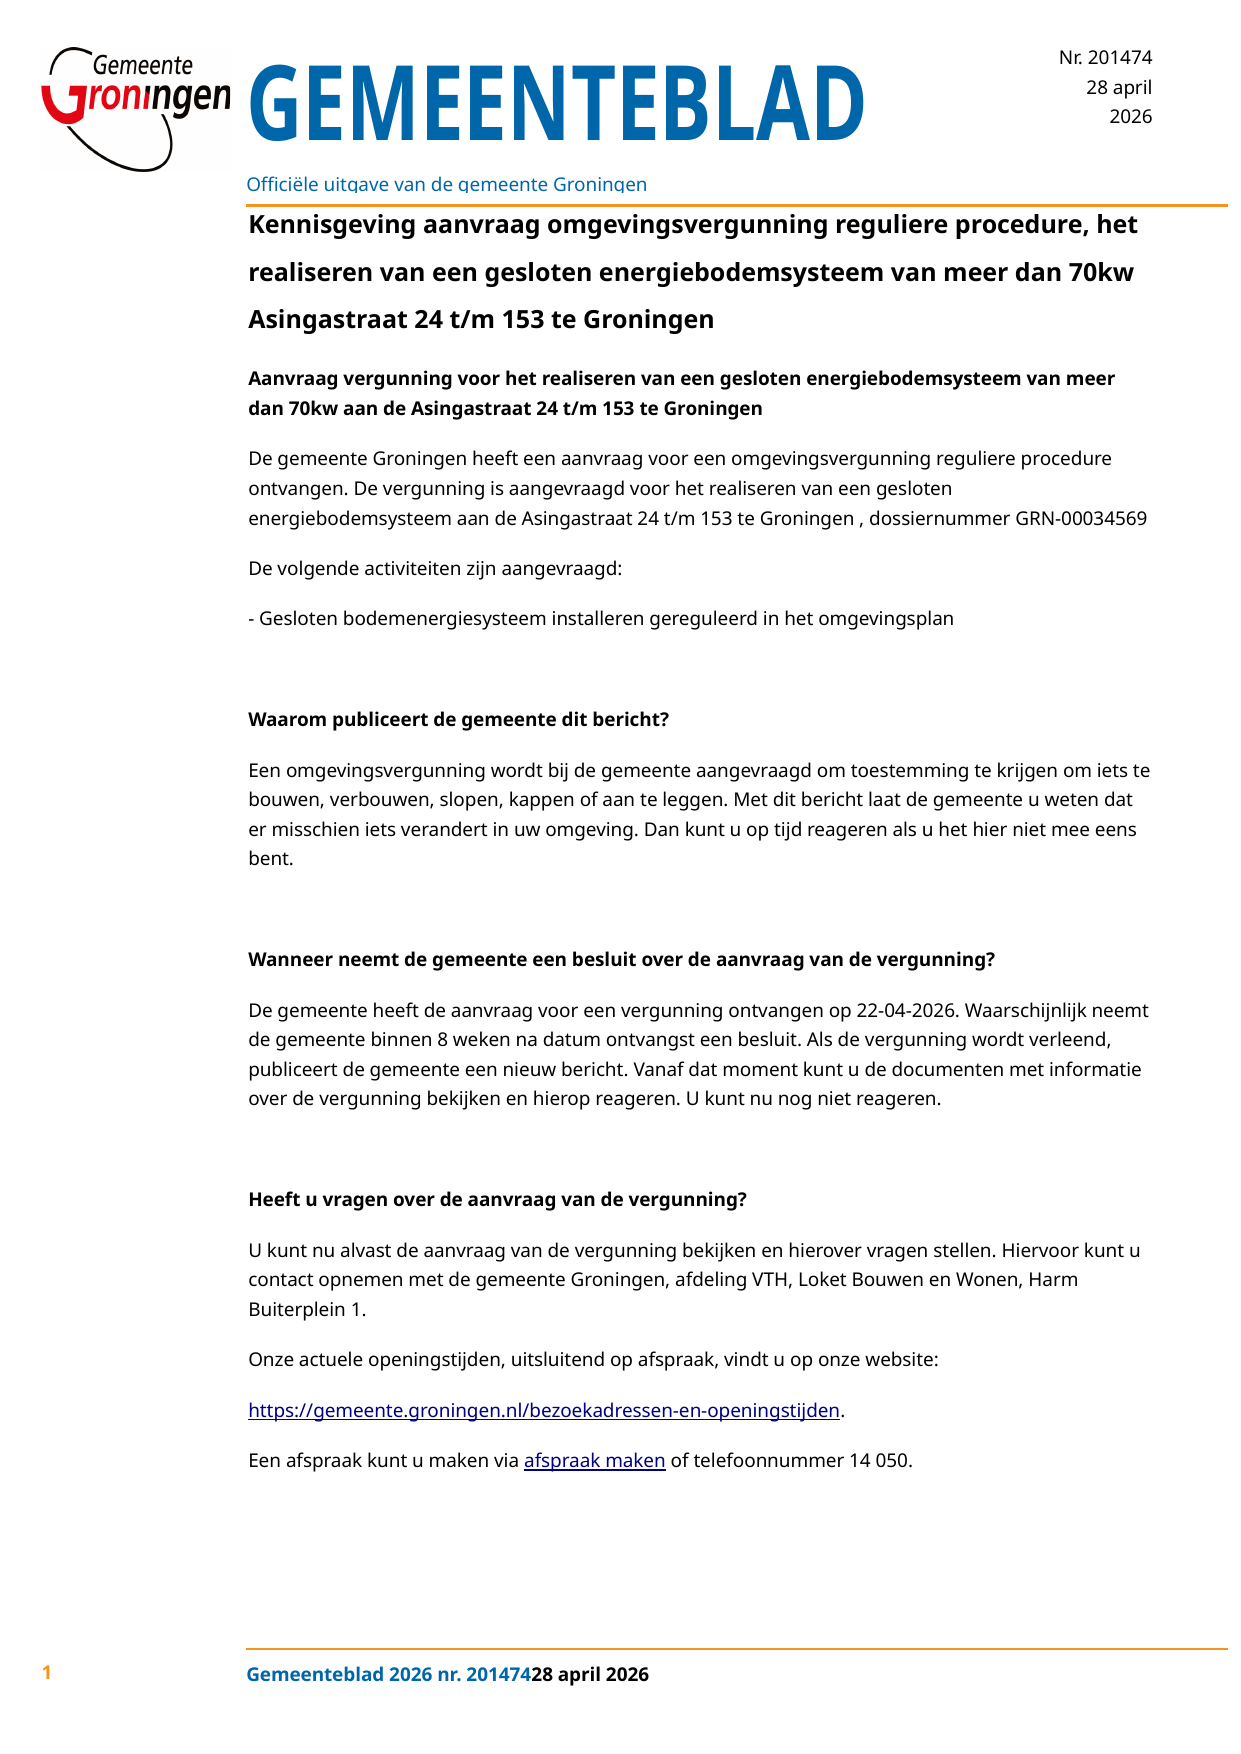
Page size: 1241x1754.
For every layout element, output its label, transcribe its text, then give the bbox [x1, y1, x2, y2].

picture [41, 47, 231, 172]
text - Gesloten bodemenergiesysteem installeren gereguleerd in het omgevingsplan [248, 606, 1152, 631]
text Een omgevingsvergunning wordt bij de gemeente aangevraagd om toestemming te krijgen om iets te bouwen, verbouwen, slopen, kappen of aan te leggen. Met dit bericht laat de gemeente u weten dat er misschien iets verandert in uw omgeving. Dan kunt u op tijd reageren als u het hier niet mee eens bent. [248, 757, 1152, 871]
text Aanvraag vergunning voor het realiseren van een gesloten energiebodemsysteem van meer dan 70kw aan de Asingastraat 24 t/m 153 te Groningen [248, 366, 1152, 421]
text De gemeente heeft de aanvraag voor een vergunning ontvangen op 22-04-2026. Waarschijnlijk neemt de gemeente binnen 8 weken na datum ontvangst een besluit. Als de vergunning wordt verleend, publiceert de gemeente een nieuw bericht. Vanaf dat moment kunt u de documenten met informatie over de vergunning bekijken en hierop reageren. U kunt nu nog niet reageren. [248, 997, 1152, 1111]
text Waarom publiceert de gemeente dit bericht? [248, 706, 1152, 732]
text U kunt nu alvast de aanvraag van de vergunning bekijken en hierover vragen stellen. Hiervoor kunt u contact opnemen met de gemeente Groningen, afdeling VTH, Loket Bouwen en Wonen, Harm Buiterplein 1. [248, 1237, 1152, 1322]
text Een afspraak kunt u maken via afspraak maken of telefoonnummer 14 050. [248, 1447, 1152, 1473]
text Wanneer neemt de gemeente een besluit over de aanvraag van de vergunning? [248, 946, 1152, 972]
text https://gemeente.groningen.nl/bezoekadressen-en-openingstijden. [248, 1397, 1152, 1422]
text De gemeente Groningen heeft een aanvraag voor een omgevingsvergunning reguliere procedure ontvangen. De vergunning is aangevraagd voor het realiseren van een gesloten energiebodemsysteem aan de Asingastraat 24 t/m 153 te Groningen , dossiernummer GRN-00034569 [248, 446, 1152, 530]
text De volgende activiteiten zijn aangevraagd: [248, 555, 1152, 581]
text Kennisgeving aanvraag omgevingsvergunning reguliere procedure, het realiseren van een gesloten energiebodemsysteem van meer dan 70kw Asingastraat 24 t/m 153 te Groningen [248, 207, 1152, 336]
text Heeft u vragen over de aanvraag van de vergunning? [248, 1186, 1152, 1212]
text Onze actuele openingstijden, uitsluitend op afspraak, vindt u op onze website: [248, 1346, 1152, 1372]
